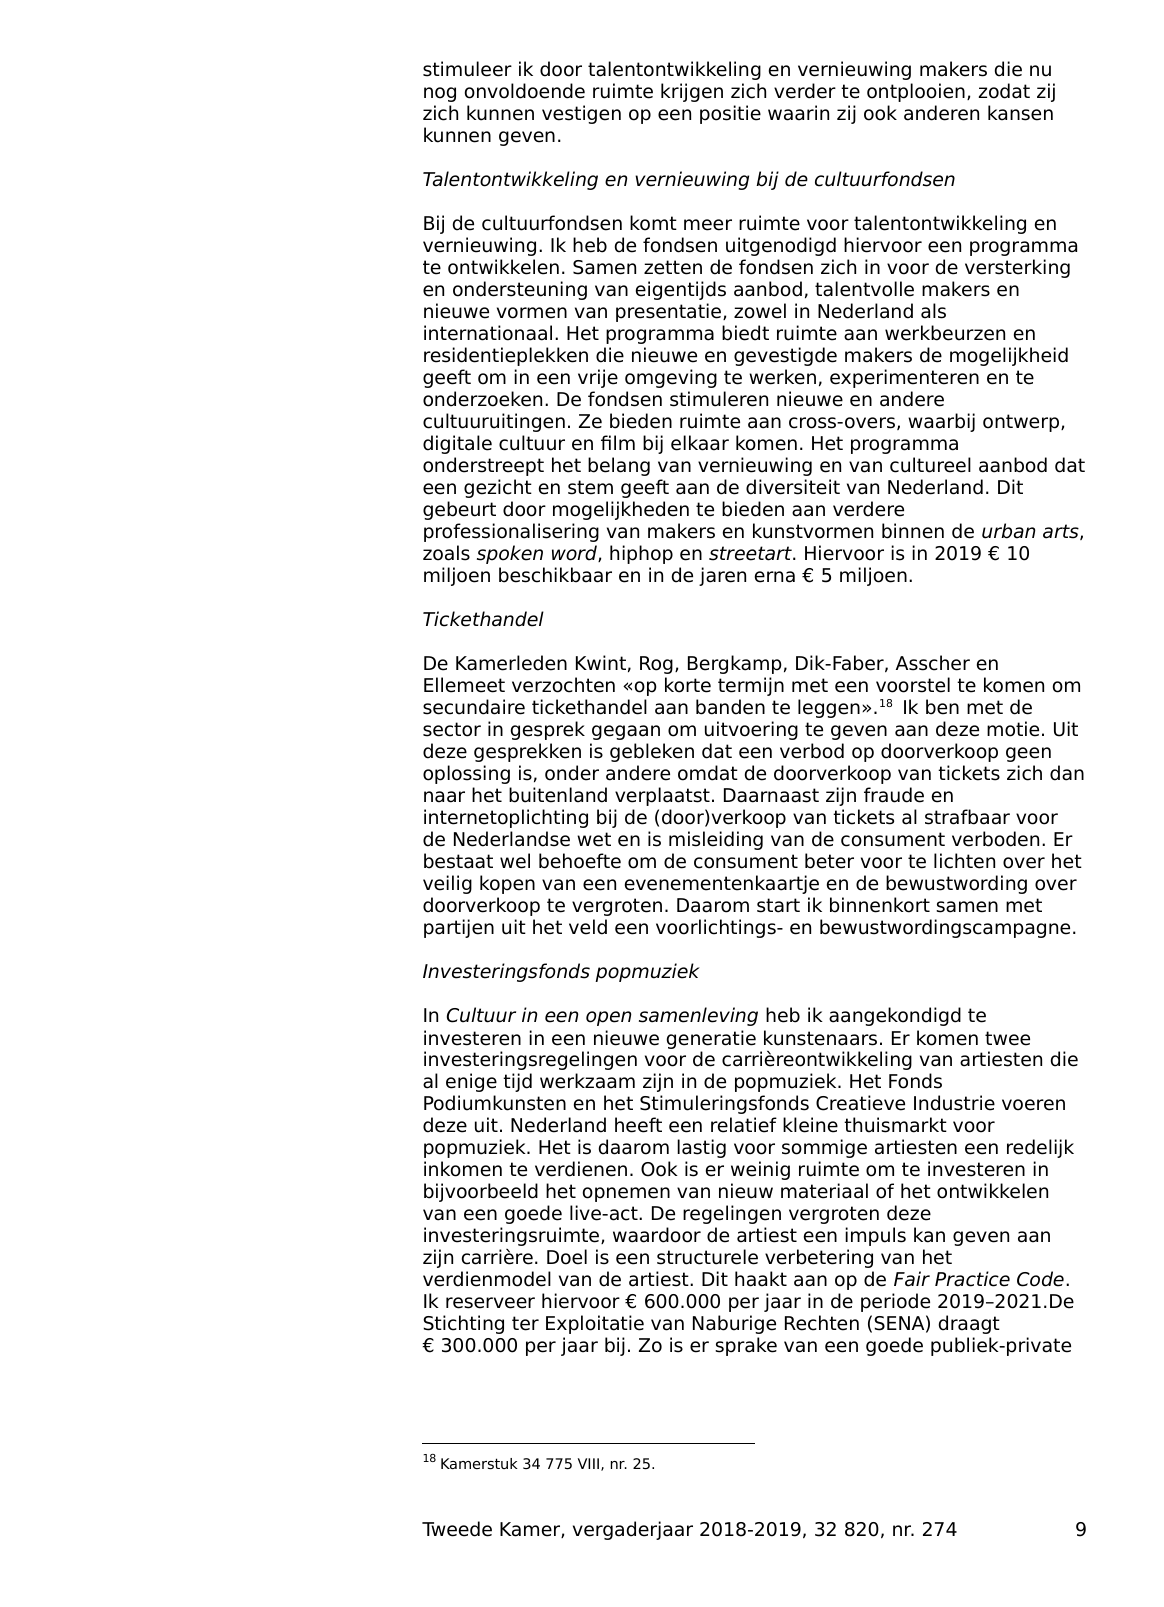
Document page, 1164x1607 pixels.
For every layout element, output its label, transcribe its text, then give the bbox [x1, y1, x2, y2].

subtitle Talentontwikkeling en vernieuwing bij de cultuurfondsen [422, 169, 1087, 191]
subtitle Investeringsfonds popmuziek [422, 961, 1087, 983]
subtitle Tickethandel [422, 609, 1087, 631]
text De Kamerleden Kwint, Rog, Bergkamp, Dik-Faber, Asscher en Ellemeet verzochten «op korte termijn met een voorstel te komen om secundaire tickethandel aan banden te leggen». Ik ben met de sector in gesprek gegaan om uitvoering te geven aan deze motie. Uit deze gesprekken is gebleken dat een verbod op doorverkoop geen oplossing is, onder andere omdat de doorverkoop van tickets zich dan naar het buitenland verplaatst. Daarnaast zijn fraude en internetoplichting bij de (door)verkoop van tickets al strafbaar voor de Nederlandse wet en is misleiding van de consument verboden. Er bestaat wel behoefte om de consument beter voor te lichten over het veilig kopen van een evenementenkaartje en de bewustwording over doorverkoop te vergroten. Daarom start ik binnenkort samen met partijen uit het veld een voorlichtings- en bewustwordingscampagne. [422, 653, 1087, 939]
text In Cultuur in een open samenleving heb ik aangekondigd te investeren in een nieuwe generatie kunstenaars. Er komen twee investeringsregelingen voor de carrièreontwikkeling van artiesten die al enige tijd werkzaam zijn in de popmuziek. Het Fonds Podiumkunsten en het Stimuleringsfonds Creatieve Industrie voeren deze uit. Nederland heeft een relatief kleine thuismarkt voor popmuziek. Het is daarom lastig voor sommige artiesten een redelijk inkomen te verdienen. Ook is er weinig ruimte om te investeren in bijvoorbeeld het opnemen van nieuw materiaal of het ontwikkelen van een goede live-act. De regelingen vergroten deze investeringsruimte, waardoor de artiest een impuls kan geven aan zijn carrière. Doel is een structurele verbetering van het verdienmodel van de artiest. Dit haakt aan op de Fair Practice Code. Ik reserveer hiervoor € 600.000 per jaar in de periode 2019–2021.De Stichting ter Exploitatie van Naburige Rechten (SENA) draagt € 300.000 per jaar bij. Zo is er sprake van een goede publiek-private [422, 1005, 1087, 1357]
text Kamerstuk 34 775 VIII, nr. 25. [422, 1452, 1087, 1474]
text Bij de cultuurfondsen komt meer ruimte voor talentontwikkeling en vernieuwing. Ik heb de fondsen uitgenodigd hiervoor een programma te ontwikkelen. Samen zetten de fondsen zich in voor de versterking en ondersteuning van eigentijds aanbod, talentvolle makers en nieuwe vormen van presentatie, zowel in Nederland als internationaal. Het programma biedt ruimte aan werkbeurzen en residentieplekken die nieuwe en gevestigde makers de mogelijkheid geeft om in een vrije omgeving te werken, experimenteren en te onderzoeken. De fondsen stimuleren nieuwe en andere cultuuruitingen. Ze bieden ruimte aan cross-overs, waarbij ontwerp, digitale cultuur en film bij elkaar komen. Het programma onderstreept het belang van vernieuwing en van cultureel aanbod dat een gezicht en stem geeft aan de diversiteit van Nederland. Dit gebeurt door mogelijkheden te bieden aan verdere professionalisering van makers en kunstvormen binnen de urban arts, zoals spoken word, hiphop en streetart. Hiervoor is in 2019 € 10 miljoen beschikbaar en in de jaren erna € 5 miljoen. [422, 213, 1087, 587]
text stimuleer ik door talentontwikkeling en vernieuwing makers die nu nog onvoldoende ruimte krijgen zich verder te ontplooien, zodat zij zich kunnen vestigen op een positie waarin zij ook anderen kansen kunnen geven. [422, 59, 1087, 147]
